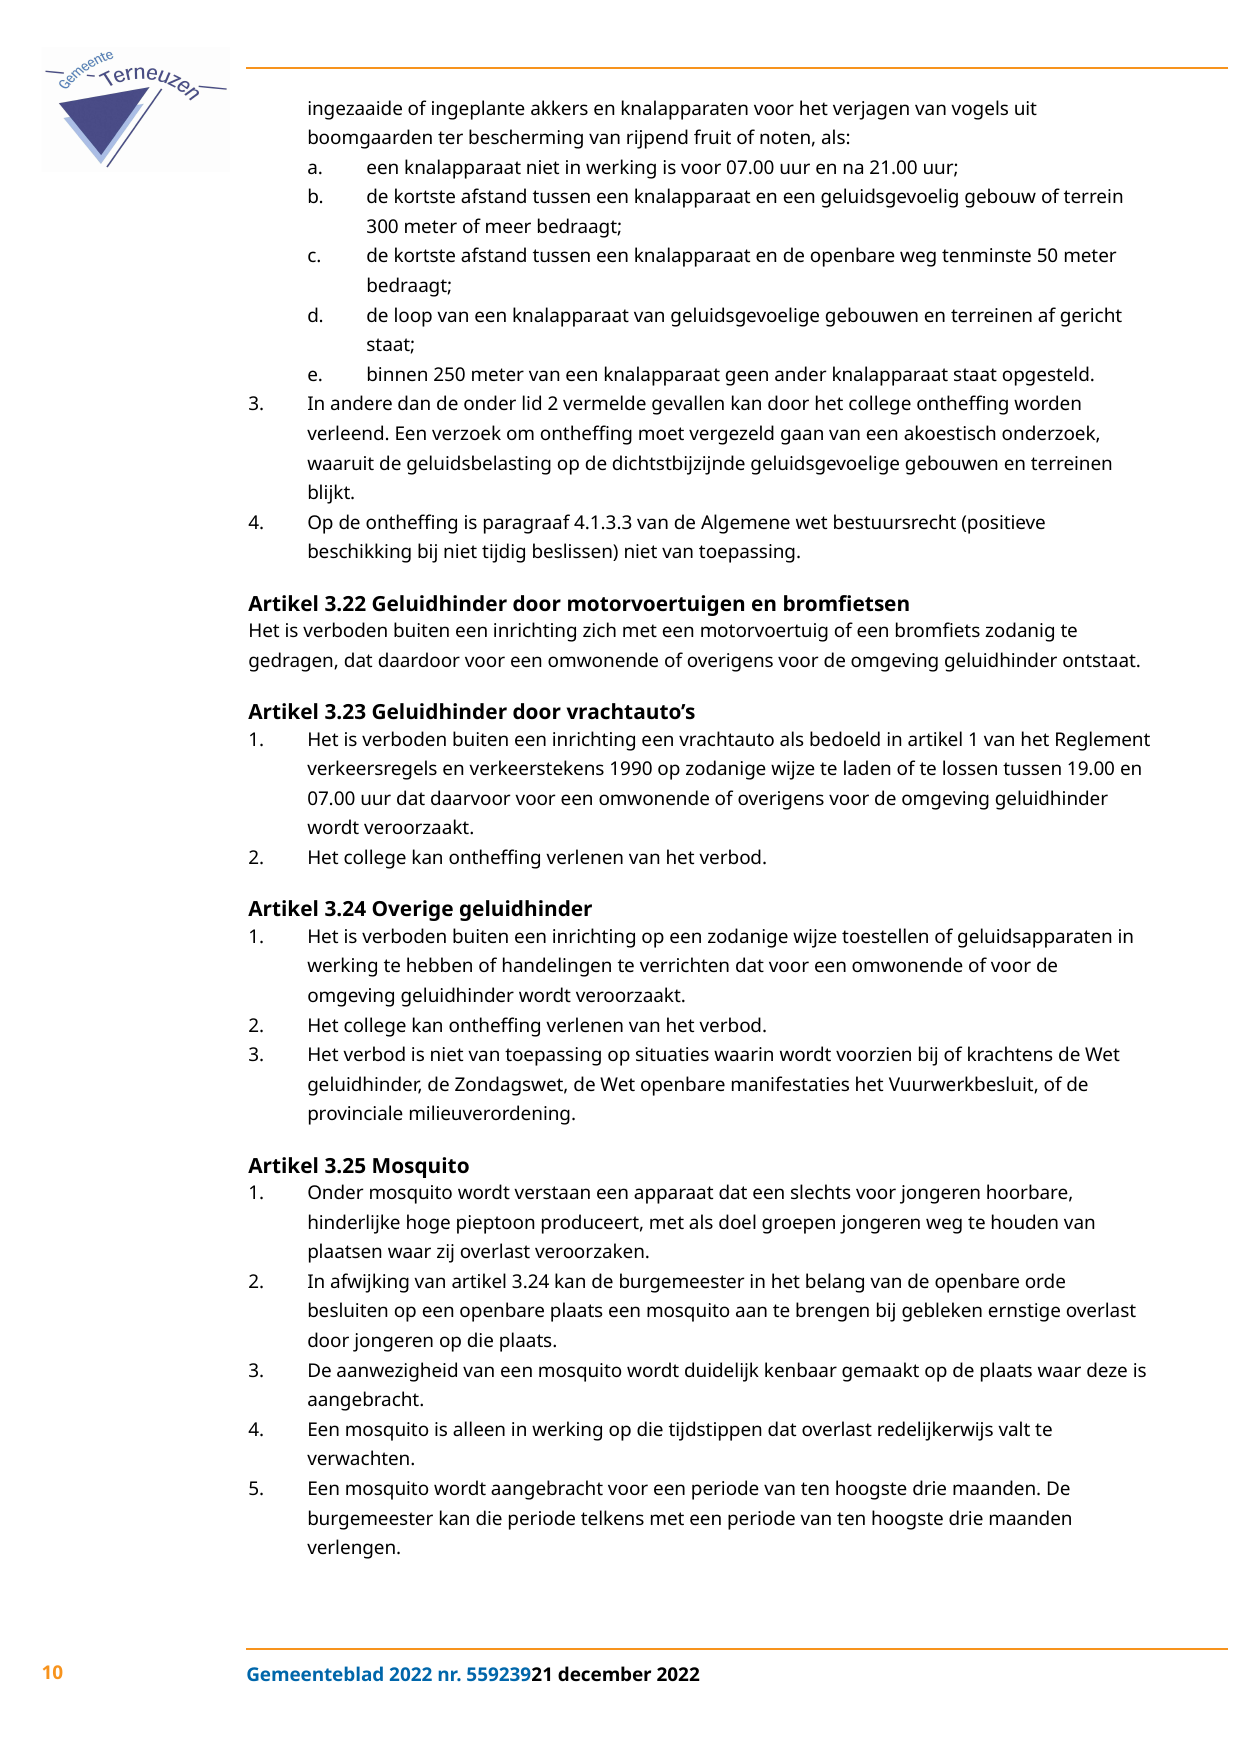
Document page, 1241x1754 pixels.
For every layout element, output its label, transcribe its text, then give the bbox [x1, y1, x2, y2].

list Een mosquito is alleen in werking op die tijdstippen dat overlast redelijkerwijs valt te verwachten. [248, 1416, 1152, 1471]
list Onder mosquito wordt verstaan een apparaat dat een slechts voor jongeren hoorbare, hinderlijke hoge pieptoon produceert, met als doel groepen jongeren weg te houden van plaatsen waar zij overlast veroorzaken. [248, 1179, 1152, 1264]
list een knalapparaat niet in werking is voor 07.00 uur en na 21.00 uur; [307, 154, 1152, 180]
list de loop van een knalapparaat van geluidsgevoelige gebouwen en terreinen af gericht staat; [307, 302, 1152, 357]
text Artikel 3.24 Overige geluidhinder [248, 894, 1152, 923]
list Het college kan ontheffing verlenen van het verbod. [248, 1012, 1152, 1037]
list Op de ontheffing is paragraaf 4.1.3.3 van de Algemene wet bestuursrecht (positieve beschikking bij niet tijdig beslissen) niet van toepassing. [248, 509, 1152, 564]
list de kortste afstand tussen een knalapparaat en de openbare weg tenminste 50 meter bedraagt; [307, 243, 1152, 298]
picture [41, 47, 231, 172]
text Artikel 3.23 Geluidhinder door vrachtauto’s [248, 697, 1152, 726]
list ingezaaide of ingeplante akkers en knalapparaten voor het verjagen van vogels uit boomgaarden ter bescherming van rijpend fruit of noten, als: [248, 95, 1152, 150]
list Het verbod is niet van toepassing op situaties waarin wordt voorzien bij of krachtens de Wet geluidhinder, de Zondagswet, de Wet openbare manifestaties het Vuurwerkbesluit, of de provinciale milieuverordening. [248, 1041, 1152, 1126]
list Een mosquito wordt aangebracht voor een periode van ten hoogste drie maanden. De burgemeester kan die periode telkens met een periode van ten hoogste drie maanden verlengen. [248, 1475, 1152, 1560]
list Het is verboden buiten een inrichting op een zodanige wijze toestellen of geluidsapparaten in werking te hebben of handelingen te verrichten dat voor een omwonende of voor de omgeving geluidhinder wordt veroorzaakt. [248, 923, 1152, 1008]
list In andere dan de onder lid 2 vermelde gevallen kan door het college ontheffing worden verleend. Een verzoek om ontheffing moet vergezeld gaan van een akoestisch onderzoek, waaruit de geluidsbelasting op de dichtstbijzijnde geluidsgevoelige gebouwen en terreinen blijkt. [248, 391, 1152, 505]
list De aanwezigheid van een mosquito wordt duidelijk kenbaar gemaakt op de plaats waar deze is aangebracht. [248, 1357, 1152, 1412]
list de kortste afstand tussen een knalapparaat en een geluidsgevoelig gebouw of terrein 300 meter of meer bedraagt; [307, 183, 1152, 239]
text Artikel 3.25 Mosquito [248, 1151, 1152, 1179]
list Het is verboden buiten een inrichting een vrachtauto als bedoeld in artikel 1 van het Reglement verkeersregels en verkeerstekens 1990 op zodanige wijze te laden of te lossen tussen 19.00 en 07.00 uur dat daarvoor voor een omwonende of overigens voor de omgeving geluidhinder wordt veroorzaakt. [248, 726, 1152, 840]
list In afwijking van artikel 3.24 kan de burgemeester in het belang van de openbare orde besluiten op een openbare plaats een mosquito aan te brengen bij gebleken ernstige overlast door jongeren op die plaats. [248, 1268, 1152, 1353]
list binnen 250 meter van een knalapparaat geen ander knalapparaat staat opgesteld. [307, 361, 1152, 387]
list Het college kan ontheffing verlenen van het verbod. [248, 844, 1152, 870]
text Het is verboden buiten een inrichting zich met een motorvoertuig of een bromfiets zodanig te gedragen, dat daardoor voor een omwonende of overigens voor de omgeving geluidhinder ontstaat. [248, 617, 1152, 673]
text Artikel 3.22 Geluidhinder door motorvoertuigen en bromfietsen [248, 589, 1152, 617]
